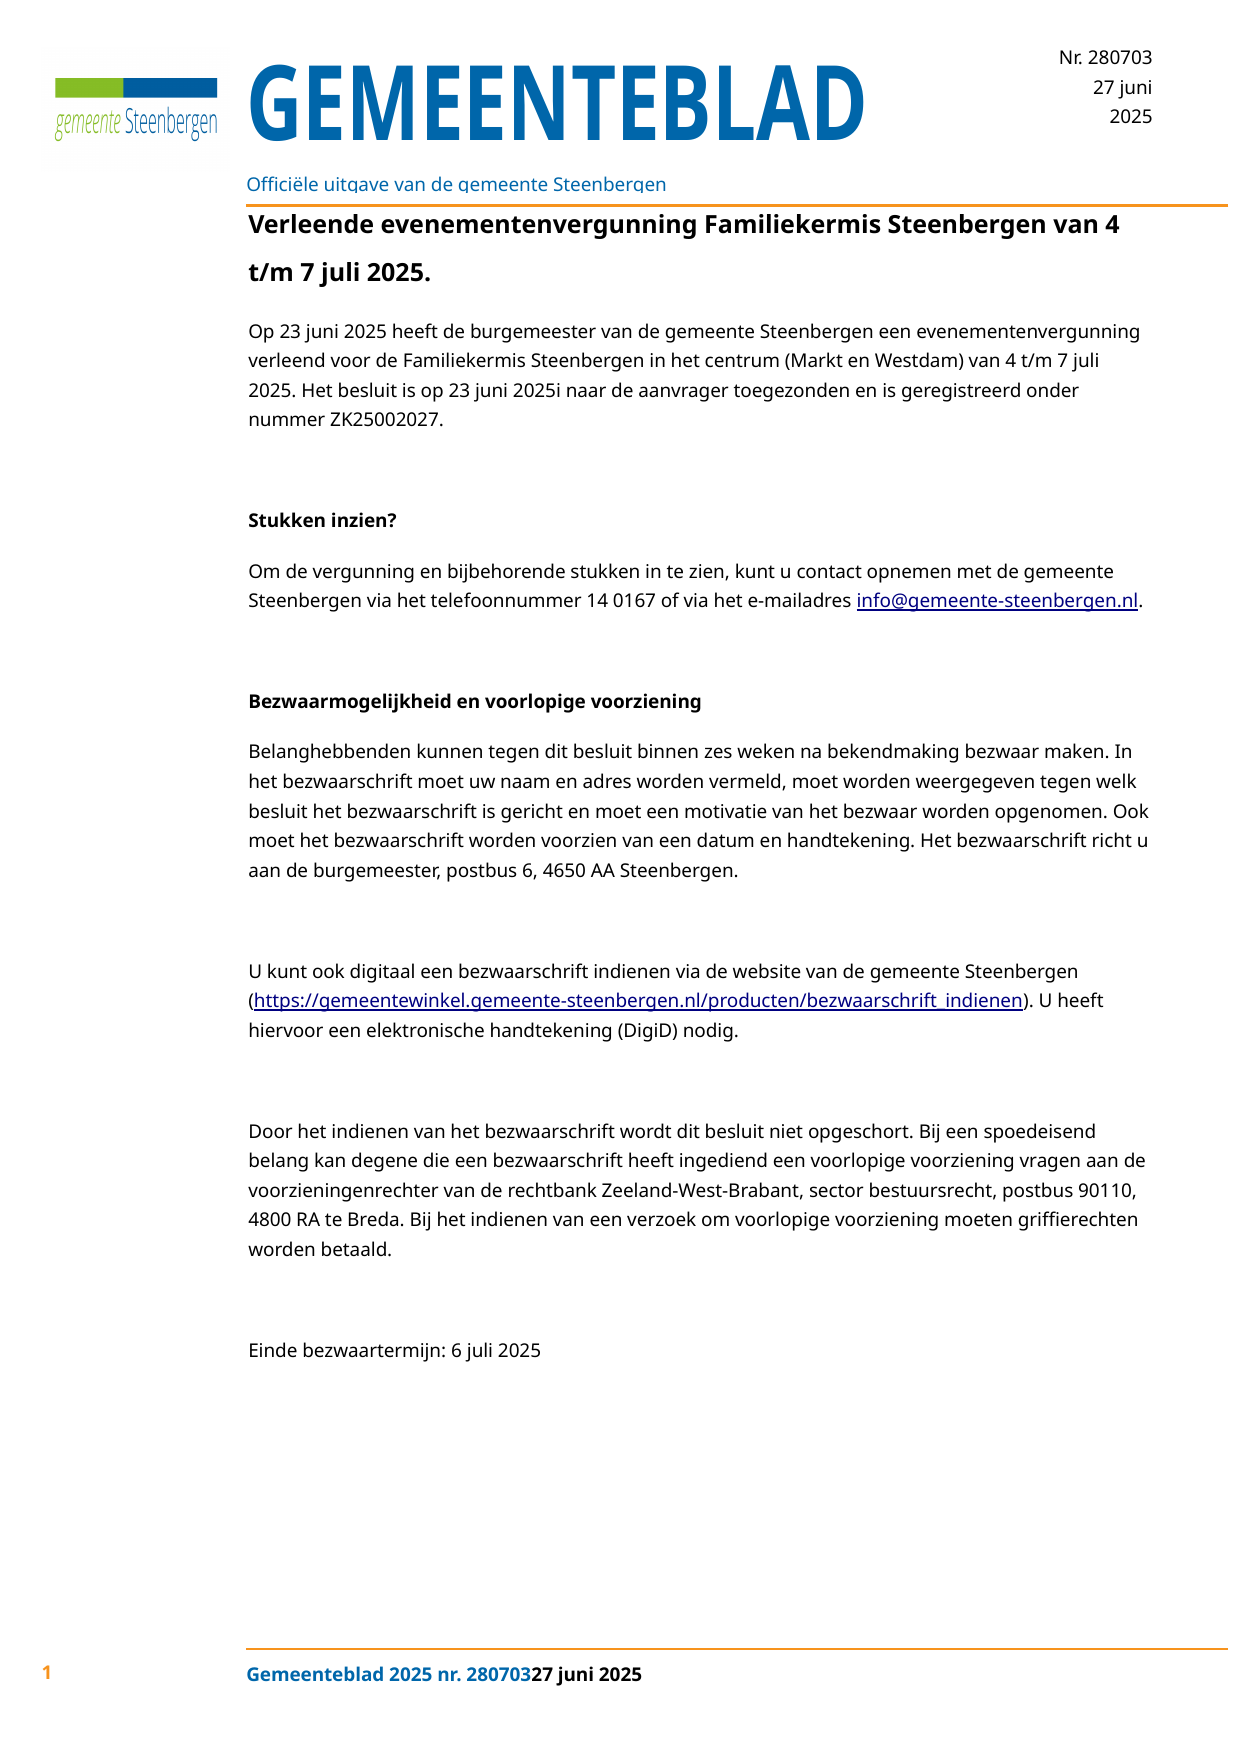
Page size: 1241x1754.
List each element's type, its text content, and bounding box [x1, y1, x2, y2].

text ­ [248, 1287, 1152, 1312]
text Verleende evenementenvergunning Familiekermis Steenbergen van 4 t/m 7 juli 2025. [248, 207, 1152, 288]
text Einde bezwaartermijn: 6 juli 2025 [248, 1337, 1152, 1363]
picture [41, 47, 231, 172]
text Bezwaarmogelijkheid en voorlopige voorziening [248, 688, 1152, 714]
text Op 23 juni 2025 heeft de burgemeester van de gemeente Steenbergen een evenementenvergunning verleend voor de Familiekermis Steenbergen in het centrum (Markt en Westdam) van 4 t/m 7 juli 2025. Het besluit is op 23 juni 2025i naar de aanvrager toegezonden en is geregistreerd onder nummer ZK25002027. [248, 318, 1152, 432]
text Stukken inzien? [248, 507, 1152, 533]
text U kunt ook digitaal een bezwaarschrift indienen via de website van de gemeente Steenbergen (https://gemeentewinkel.gemeente-steenbergen.nl/producten/bezwaarschrift_indienen). U heeft hiervoor een elektronische handtekening (DigiD) nodig. [248, 958, 1152, 1043]
text Door het indienen van het bezwaarschrift wordt dit besluit niet opgeschort. Bij een spoedeisend belang kan degene die een bezwaarschrift heeft ingediend een voorlopige voorziening vragen aan de voorzieningenrechter van de rechtbank Zeeland-West-Brabant, sector bestuursrecht, postbus 90110, 4800 RA te Breda. Bij het indienen van een verzoek om voorlopige voorziening moeten griffierechten worden betaald. [248, 1118, 1152, 1262]
text Om de vergunning en bijbehorende stukken in te zien, kunt u contact opnemen met de gemeente Steenbergen via het telefoonnummer 14 0167 of via het e-mailadres info@gemeente-steenbergen.nl. [248, 558, 1152, 613]
text Belanghebbenden kunnen tegen dit besluit binnen zes weken na bekendmaking bezwaar maken. In het bezwaarschrift moet uw naam en adres worden vermeld, moet worden weergegeven tegen welk besluit het bezwaarschrift is gericht en moet een motivatie van het bezwaar worden opgenomen. Ook moet het bezwaarschrift worden voorzien van een datum en handtekening. Het bezwaarschrift richt u aan de burgemeester, postbus 6, 4650 AA Steenbergen. [248, 739, 1152, 883]
